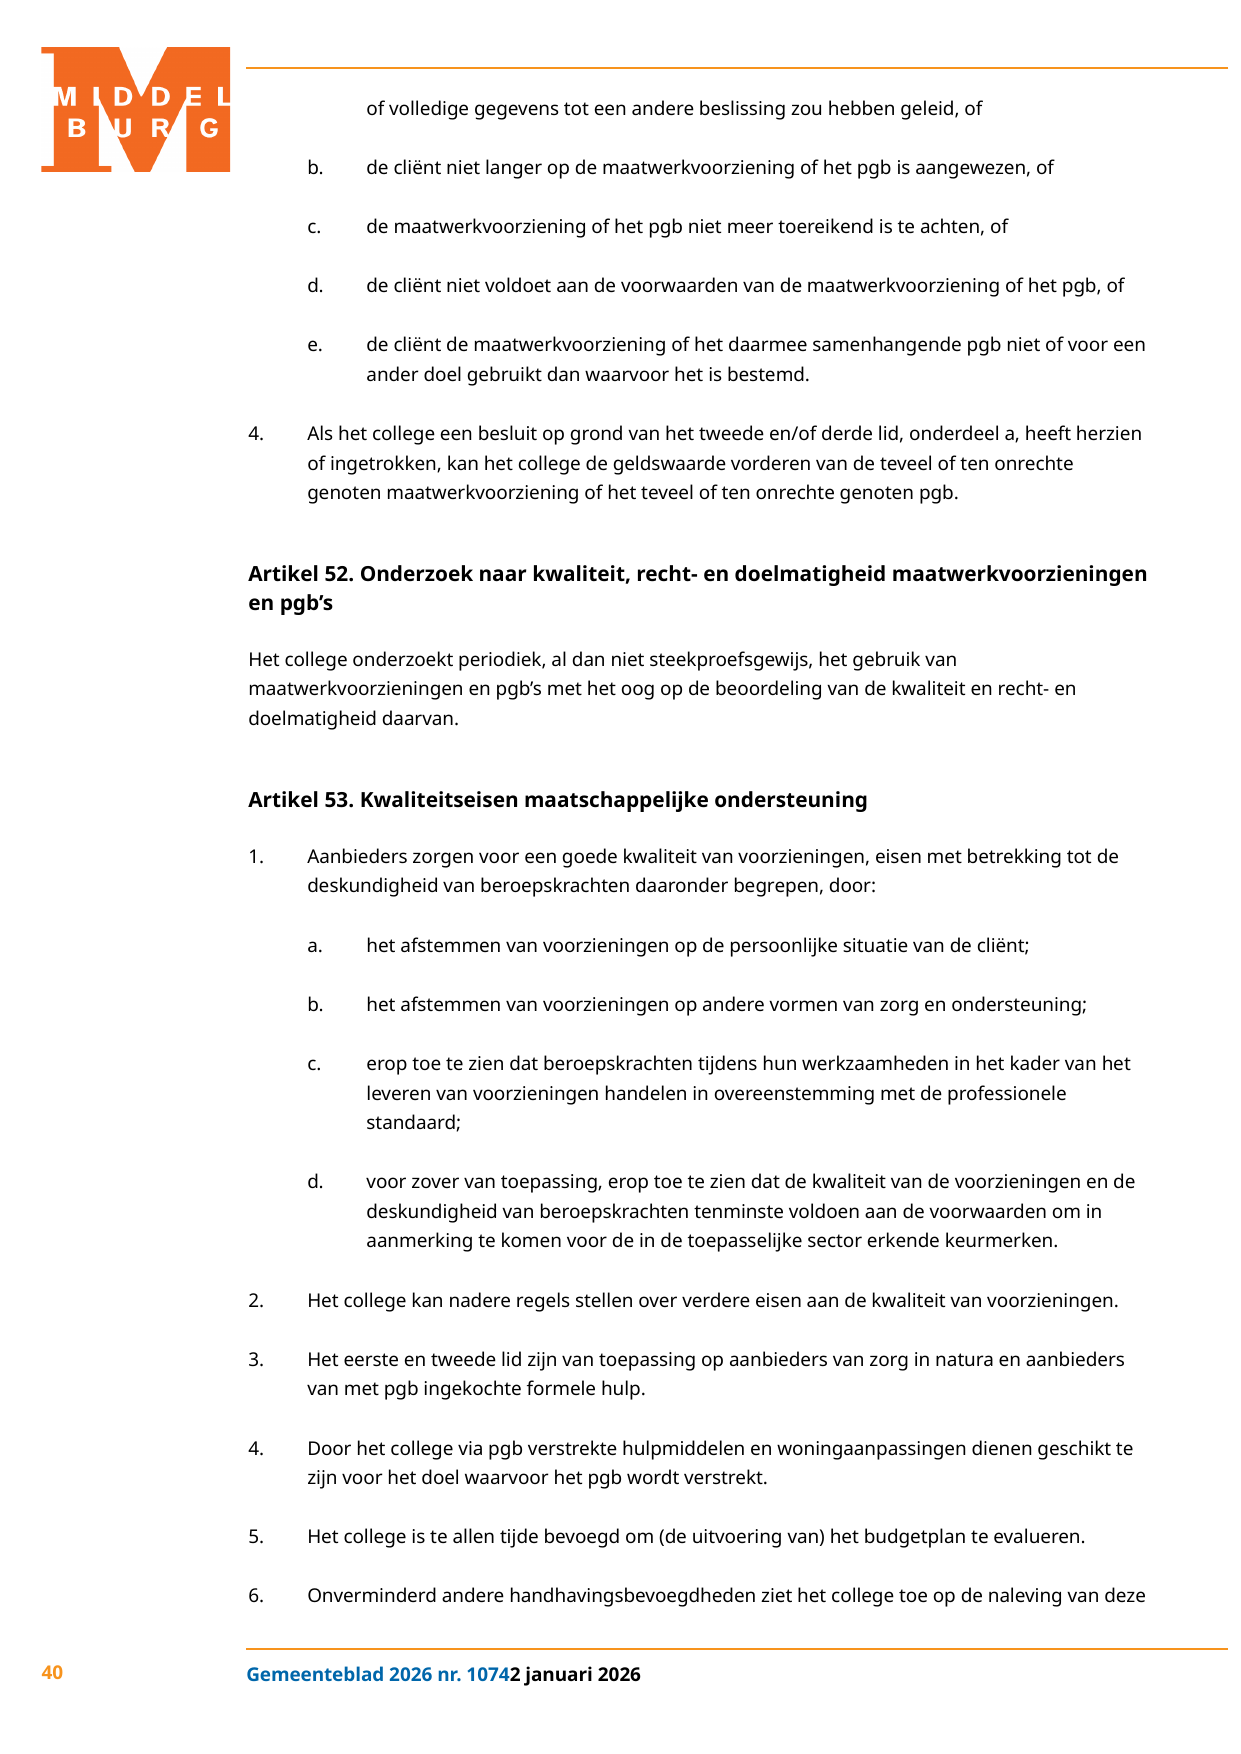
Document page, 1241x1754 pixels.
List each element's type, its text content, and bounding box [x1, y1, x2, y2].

list Aanbieders zorgen voor een goede kwaliteit van voorzieningen, eisen met betrekking tot de deskundigheid van beroepskrachten daaronder begrepen, door: [248, 843, 1152, 898]
list of volledige gegevens tot een andere beslissing zou hebben geleid, of [307, 95, 1152, 121]
text Artikel 53. Kwaliteitseisen maatschappelijke ondersteuning [248, 785, 1152, 813]
list voor zover van toepassing, erop toe te zien dat de kwaliteit van de voorzieningen en de deskundigheid van beroepskrachten tenminste voldoen aan de voorwaarden om in aanmerking te komen voor de in de toepasselijke sector erkende keurmerken. [307, 1168, 1152, 1253]
list de cliënt niet voldoet aan de voorwaarden van de maatwerkvoorziening of het pgb, of [307, 272, 1152, 298]
list de cliënt niet langer op de maatwerkvoorziening of het pgb is aangewezen, of [307, 154, 1152, 180]
list Als het college een besluit op grond van het tweede en/of derde lid, onderdeel a, heeft herzien of ingetrokken, kan het college de geldswaarde vorderen van de teveel of ten onrechte genoten maatwerkvoorziening of het teveel of ten onrechte genoten pgb. [248, 420, 1152, 505]
list het afstemmen van voorzieningen op de persoonlijke situatie van de cliënt; [307, 932, 1152, 957]
list het afstemmen van voorzieningen op andere vormen van zorg en ondersteuning; [307, 991, 1152, 1017]
list Het college is te allen tijde bevoegd om (de uitvoering van) het budgetplan te evalueren. [248, 1523, 1152, 1549]
list Het college kan nadere regels stellen over verdere eisen aan de kwaliteit van voorzieningen. [248, 1287, 1152, 1312]
list erop toe te zien dat beroepskrachten tijdens hun werkzaamheden in het kader van het leveren van voorzieningen handelen in overeenstemming met de professionele standaard; [307, 1050, 1152, 1135]
list Het eerste en tweede lid zijn van toepassing op aanbieders van zorg in natura en aanbieders van met pgb ingekochte formele hulp. [248, 1346, 1152, 1401]
list de maatwerkvoorziening of het pgb niet meer toereikend is te achten, of [307, 213, 1152, 239]
text Het college onderzoekt periodiek, al dan niet steekproefsgewijs, het gebruik van maatwerkvoorzieningen en pgb’s met het oog op de beoordeling van de kwaliteit en recht- en doelmatigheid daarvan. [248, 646, 1152, 731]
text Artikel 52. Onderzoek naar kwaliteit, recht- en doelmatigheid maatwerkvoorzieningen en pgb’s [248, 559, 1152, 616]
picture [41, 47, 231, 172]
list de cliënt de maatwerkvoorziening of het daarmee samenhangende pgb niet of voor een ander doel gebruikt dan waarvoor het is bestemd. [307, 331, 1152, 387]
list Door het college via pgb verstrekte hulpmiddelen en woningaanpassingen dienen geschikt te zijn voor het doel waarvoor het pgb wordt verstrekt. [248, 1435, 1152, 1490]
list Onverminderd andere handhavingsbevoegdheden ziet het college toe op de naleving van deze [248, 1583, 1152, 1608]
